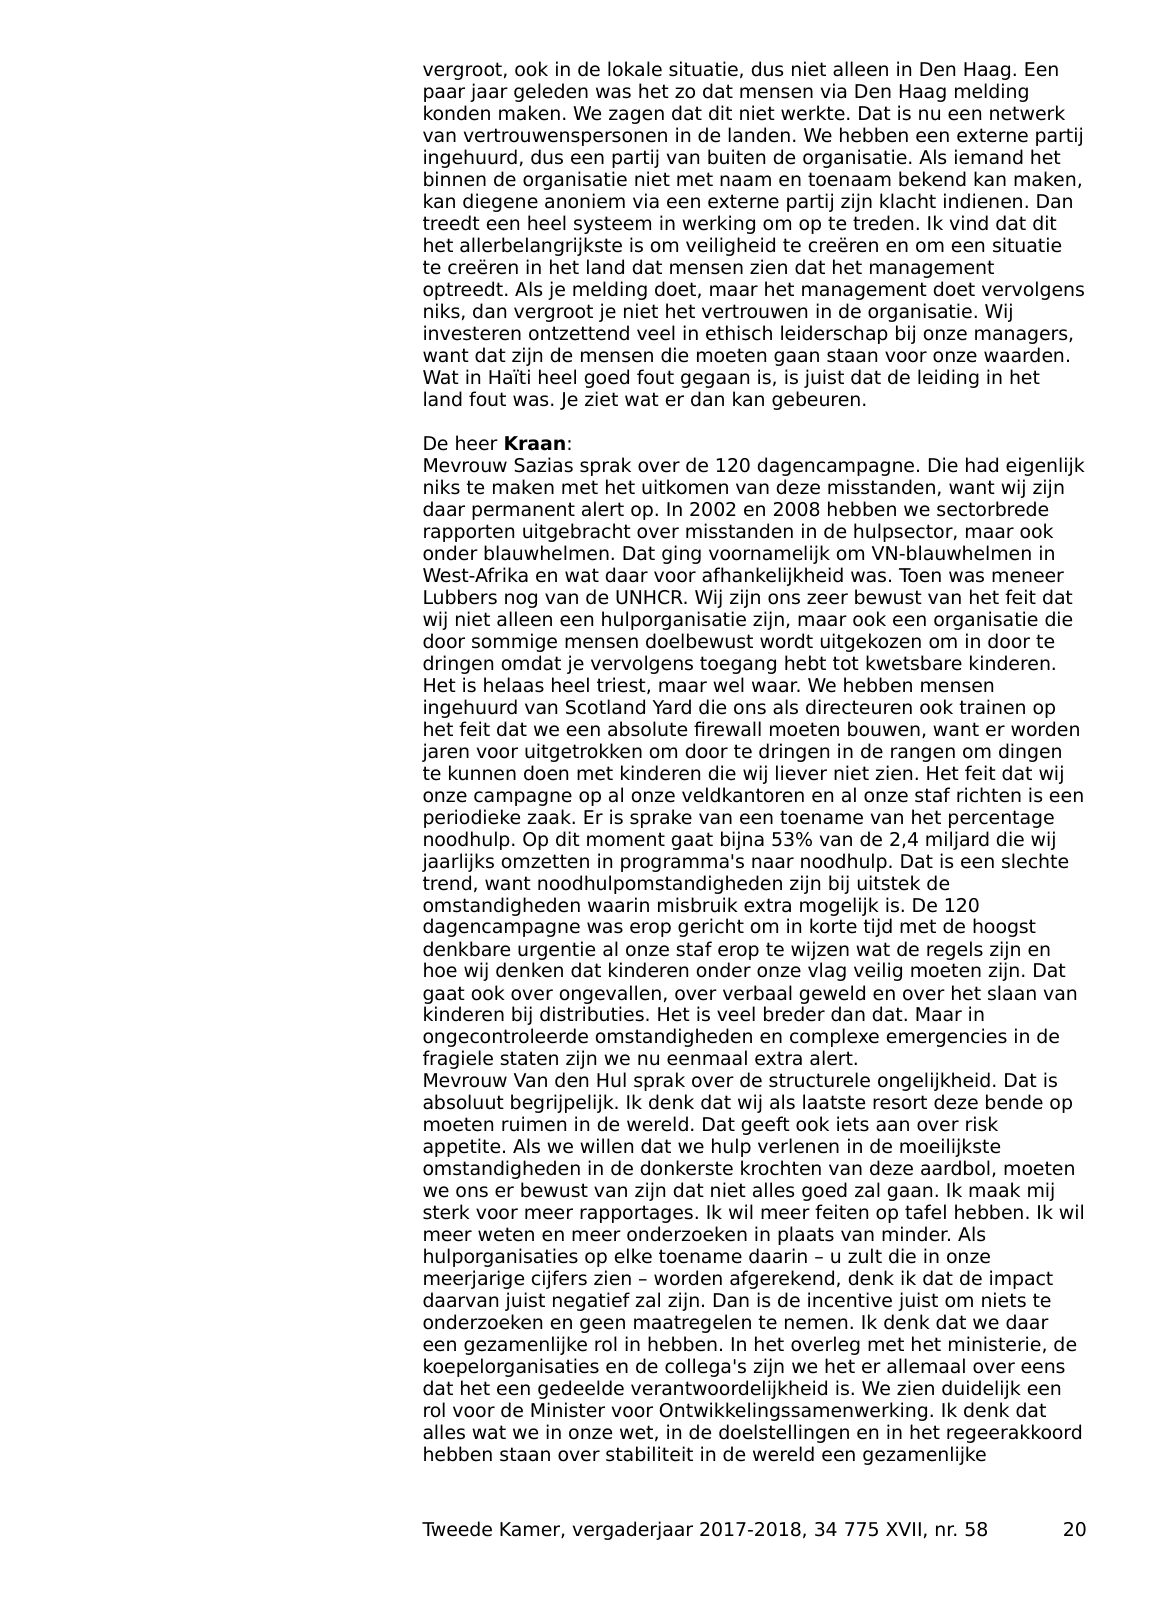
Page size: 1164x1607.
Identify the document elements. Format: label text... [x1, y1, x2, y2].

text Mevrouw Sazias sprak over de 120 dagencampagne. Die had eigenlijk niks te maken met het uitkomen van deze misstanden, want wij zijn daar permanent alert op. In 2002 en 2008 hebben we sectorbrede rapporten uitgebracht over misstanden in de hulpsector, maar ook onder blauwhelmen. Dat ging voornamelijk om VN-blauwhelmen in West-Afrika en wat daar voor afhankelijkheid was. Toen was meneer Lubbers nog van de UNHCR. Wij zijn ons zeer bewust van het feit dat wij niet alleen een hulporganisatie zijn, maar ook een organisatie die door sommige mensen doelbewust wordt uitgekozen om in door te dringen omdat je vervolgens toegang hebt tot kwetsbare kinderen. Het is helaas heel triest, maar wel waar. We hebben mensen ingehuurd van Scotland Yard die ons als directeuren ook trainen op het feit dat we een absolute firewall moeten bouwen, want er worden jaren voor uitgetrokken om door te dringen in de rangen om dingen te kunnen doen met kinderen die wij liever niet zien. Het feit dat wij onze campagne op al onze veldkantoren en al onze staf richten is een periodieke zaak. Er is sprake van een toename van het percentage noodhulp. Op dit moment gaat bijna 53% van de 2,4 miljard die wij jaarlijks omzetten in programma's naar noodhulp. Dat is een slechte trend, want noodhulpomstandigheden zijn bij uitstek de omstandigheden waarin misbruik extra mogelijk is. De 120 dagencampagne was erop gericht om in korte tijd met de hoogst denkbare urgentie al onze staf erop te wijzen wat de regels zijn en hoe wij denken dat kinderen onder onze vlag veilig moeten zijn. Dat gaat ook over ongevallen, over verbaal geweld en over het slaan van kinderen bij distributies. Het is veel breder dan dat. Maar in ongecontroleerde omstandigheden en complexe emergencies in de fragiele staten zijn we nu eenmaal extra alert. [422, 455, 1087, 1070]
text vergroot, ook in de lokale situatie, dus niet alleen in Den Haag. Een paar jaar geleden was het zo dat mensen via Den Haag melding konden maken. We zagen dat dit niet werkte. Dat is nu een netwerk van vertrouwenspersonen in de landen. We hebben een externe partij ingehuurd, dus een partij van buiten de organisatie. Als iemand het binnen de organisatie niet met naam en toenaam bekend kan maken, kan diegene anoniem via een externe partij zijn klacht indienen. Dan treedt een heel systeem in werking om op te treden. Ik vind dat dit het allerbelangrijkste is om veiligheid te creëren en om een situatie te creëren in het land dat mensen zien dat het management optreedt. Als je melding doet, maar het management doet vervolgens niks, dan vergroot je niet het vertrouwen in de organisatie. Wij investeren ontzettend veel in ethisch leiderschap bij onze managers, want dat zijn de mensen die moeten gaan staan voor onze waarden. Wat in Haïti heel goed fout gegaan is, is juist dat de leiding in het land fout was. Je ziet wat er dan kan gebeuren. [422, 59, 1087, 411]
text De heer Kraan: [422, 433, 1087, 455]
text Mevrouw Van den Hul sprak over de structurele ongelijkheid. Dat is absoluut begrijpelijk. Ik denk dat wij als laatste resort deze bende op moeten ruimen in de wereld. Dat geeft ook iets aan over risk appetite. Als we willen dat we hulp verlenen in de moeilijkste omstandigheden in de donkerste krochten van deze aardbol, moeten we ons er bewust van zijn dat niet alles goed zal gaan. Ik maak mij sterk voor meer rapportages. Ik wil meer feiten op tafel hebben. Ik wil meer weten en meer onderzoeken in plaats van minder. Als hulporganisaties op elke toename daarin – u zult die in onze meerjarige cijfers zien – worden afgerekend, denk ik dat de impact daarvan juist negatief zal zijn. Dan is de incentive juist om niets te onderzoeken en geen maatregelen te nemen. Ik denk dat we daar een gezamenlijke rol in hebben. In het overleg met het ministerie, de koepelorganisaties en de collega's zijn we het er allemaal over eens dat het een gedeelde verantwoordelijkheid is. We zien duidelijk een rol voor de Minister voor Ontwikkelingssamenwerking. Ik denk dat alles wat we in onze wet, in de doelstellingen en in het regeerakkoord hebben staan over stabiliteit in de wereld een gezamenlijke [422, 1070, 1087, 1466]
